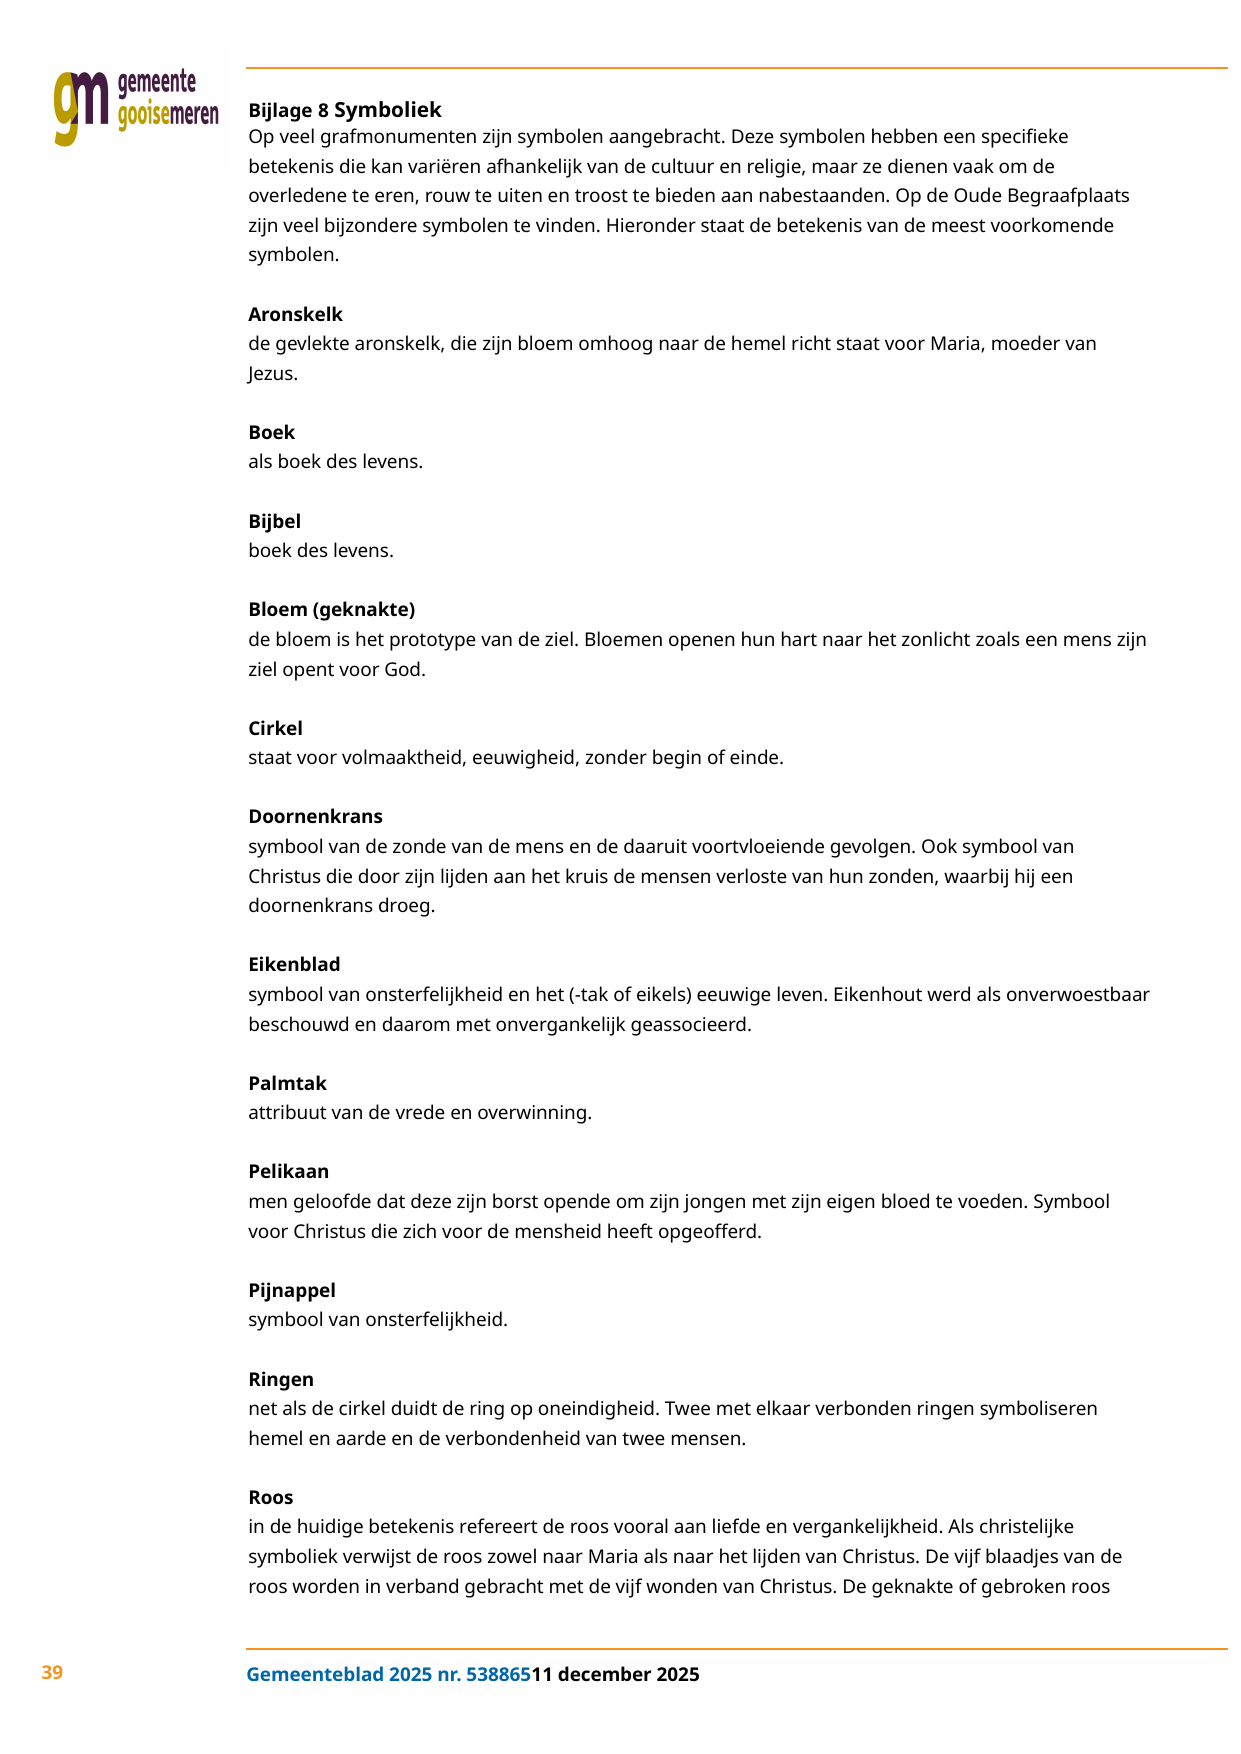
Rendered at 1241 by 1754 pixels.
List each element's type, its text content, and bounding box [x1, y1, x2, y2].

text attribuut van de vrede en overwinning. [248, 1099, 1152, 1125]
text Eikenblad [248, 952, 1152, 977]
text men geloofde dat deze zijn borst opende om zijn jongen met zijn eigen bloed te voeden. Symbool voor Christus die zich voor de mensheid heeft opgeofferd. [248, 1188, 1152, 1244]
text Bijlage 8 Symboliek [248, 95, 1152, 123]
picture [41, 47, 231, 172]
text boek des levens. [248, 537, 1152, 563]
text symbool van onsterfelijkheid en het (-tak of eikels) eeuwige leven. Eikenhout werd als onverwoestbaar beschouwd en daarom met onvergankelijk geassocieerd. [248, 981, 1152, 1037]
text Pelikaan [248, 1159, 1152, 1184]
text de bloem is het prototype van de ziel. Bloemen openen hun hart naar het zonlicht zoals een mens zijn ziel opent voor God. [248, 626, 1152, 682]
text net als de cirkel duidt de ring op oneindigheid. Twee met elkaar verbonden ringen symboliseren hemel en aarde en de verbondenheid van twee mensen. [248, 1395, 1152, 1451]
text Pijnappel [248, 1277, 1152, 1303]
text de gevlekte aronskelk, die zijn bloem omhoog naar de hemel richt staat voor Maria, moeder van Jezus. [248, 330, 1152, 386]
text staat voor volmaaktheid, eeuwigheid, zonder begin of einde. [248, 744, 1152, 770]
text Roos [248, 1484, 1152, 1510]
text Palmtak [248, 1070, 1152, 1096]
text Bloem (geknakte) [248, 597, 1152, 622]
text Boek [248, 419, 1152, 445]
text Ringen [248, 1366, 1152, 1392]
text symbool van onsterfelijkheid. [248, 1307, 1152, 1332]
text Doornenkrans [248, 804, 1152, 829]
text Aronskelk [248, 301, 1152, 327]
text als boek des levens. [248, 449, 1152, 474]
text Op veel grafmonumenten zijn symbolen aangebracht. Deze symbolen hebben een specifieke betekenis die kan variëren afhankelijk van de cultuur en religie, maar ze dienen vaak om de overledene te eren, rouw te uiten en troost te bieden aan nabestaanden. Op de Oude Begraafplaats zijn veel bijzondere symbolen te vinden. Hieronder staat de betekenis van de meest voorkomende symbolen. [248, 123, 1152, 267]
text in de huidige betekenis refereert de roos vooral aan liefde en vergankelijkheid. Als christelijke symboliek verwijst de roos zowel naar Maria als naar het lijden van Christus. De vijf blaadjes van de roos worden in verband gebracht met de vijf wonden van Christus. De geknakte of gebroken roos [248, 1514, 1152, 1599]
text Bijbel [248, 508, 1152, 534]
text symbool van de zonde van de mens en de daaruit voortvloeiende gevolgen. Ook symbool van Christus die door zijn lijden aan het kruis de mensen verloste van hun zonden, waarbij hij een doornenkrans droeg. [248, 833, 1152, 918]
text Cirkel [248, 715, 1152, 741]
